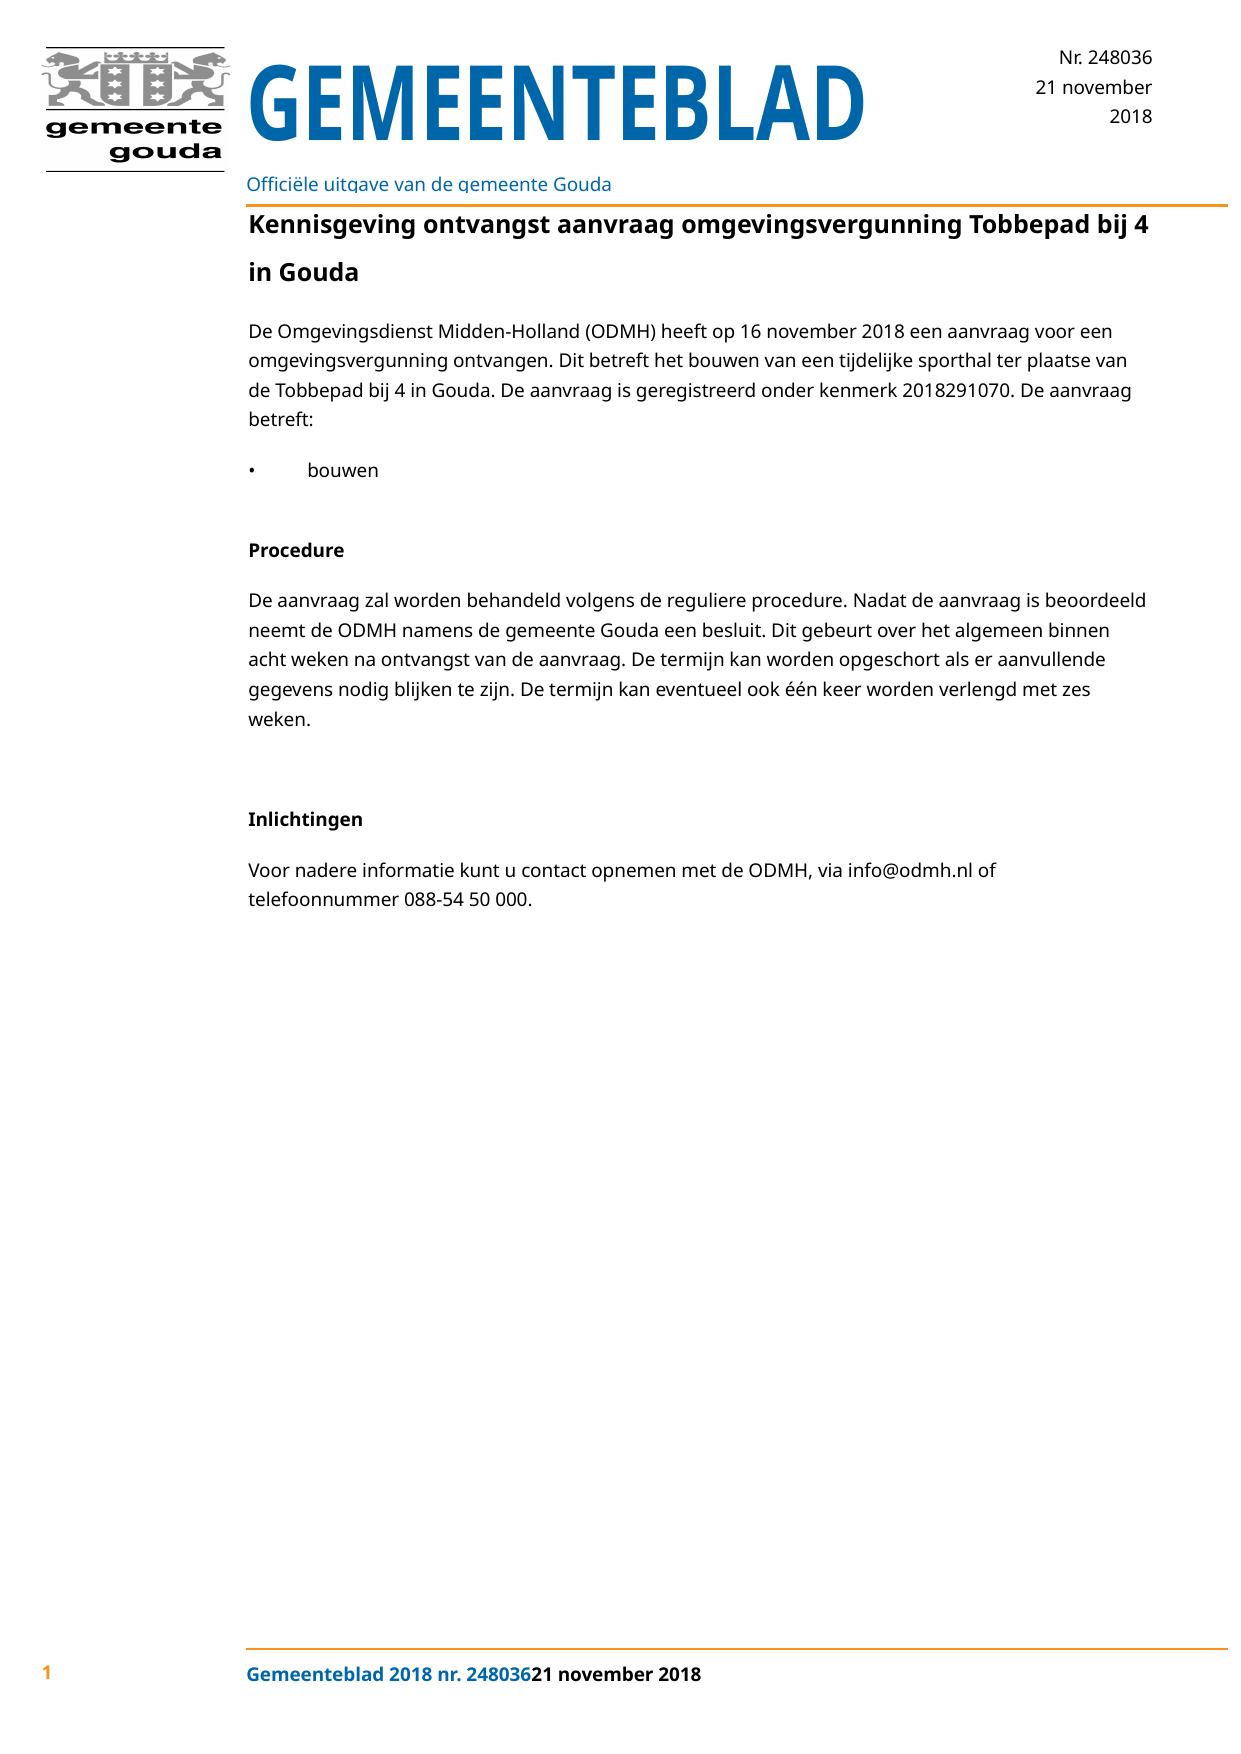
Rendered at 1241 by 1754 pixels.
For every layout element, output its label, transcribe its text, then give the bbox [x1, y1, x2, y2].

text Kennisgeving ontvangst aanvraag omgevingsvergunning Tobbepad bij 4 in Gouda [248, 207, 1152, 288]
text Procedure [248, 537, 1152, 563]
text Inlichtingen [248, 807, 1152, 832]
list bouwen [248, 457, 1152, 483]
text Voor nadere informatie kunt u contact opnemen met de ODMH, via info@odmh.nl of telefoonnummer 088-54 50 000. [248, 857, 1152, 912]
text De aanvraag zal worden behandeld volgens de reguliere procedure. Nadat de aanvraag is beoordeeld neemt de ODMH namens de gemeente Gouda een besluit. Dit gebeurt over het algemeen binnen acht weken na ontvangst van de aanvraag. De termijn kan worden opgeschort als er aanvullende gegevens nodig blijken te zijn. De termijn kan eventueel ook één keer worden verlengd met zes weken. [248, 587, 1152, 732]
picture [41, 47, 231, 172]
text De Omgevingsdienst Midden-Holland (ODMH) heeft op 16 november 2018 een aanvraag voor een omgevingsvergunning ontvangen. Dit betreft het bouwen van een tijdelijke sporthal ter plaatse van de Tobbepad bij 4 in Gouda. De aanvraag is geregistreerd onder kenmerk 2018291070. De aanvraag betreft: [248, 318, 1152, 432]
